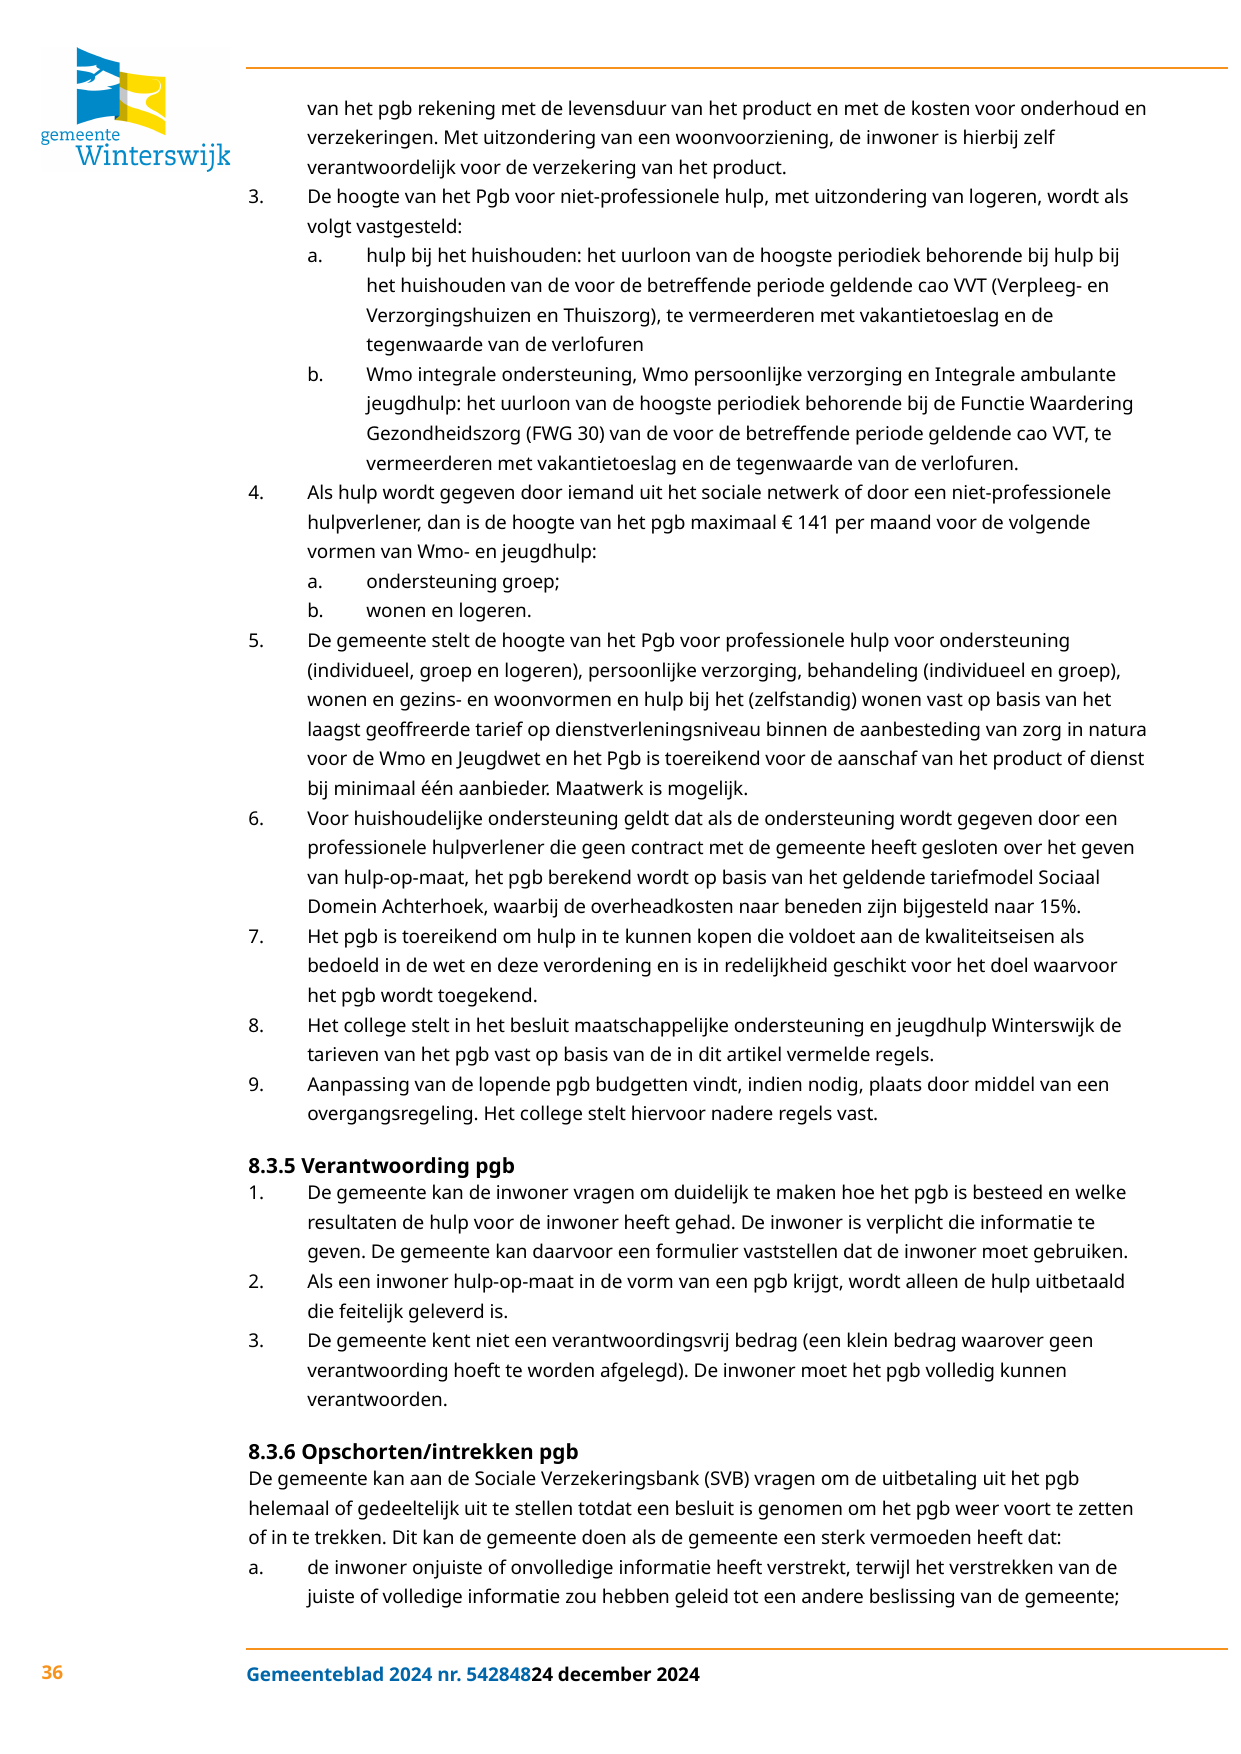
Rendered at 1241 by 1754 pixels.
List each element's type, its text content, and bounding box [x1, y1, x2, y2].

list de inwoner onjuiste of onvolledige informatie heeft verstrekt, terwijl het verstrekken van de juiste of volledige informatie zou hebben geleid tot een andere beslissing van de gemeente; [248, 1554, 1152, 1609]
list De gemeente stelt de hoogte van het Pgb voor professionele hulp voor ondersteuning (individueel, groep en logeren), persoonlijke verzorging, behandeling (individueel en groep), wonen en gezins- en woonvormen en hulp bij het (zelfstandig) wonen vast op basis van het laagst geoffreerde tarief op dienstverleningsniveau binnen de aanbesteding van zorg in natura voor de Wmo en Jeugdwet en het Pgb is toereikend voor de aanschaf van het product of dienst bij minimaal één aanbieder. Maatwerk is mogelijk. [248, 627, 1152, 801]
list De gemeente kent niet een verantwoordingsvrij bedrag (een klein bedrag waarover geen verantwoording hoeft te worden afgelegd). De inwoner moet het pgb volledig kunnen verantwoorden. [248, 1327, 1152, 1412]
list Wmo integrale ondersteuning, Wmo persoonlijke verzorging en Integrale ambulante jeugdhulp: het uurloon van de hoogste periodiek behorende bij de Functie Waardering Gezondheidszorg (FWG 30) van de voor de betreffende periode geldende cao VVT, te vermeerderen met vakantietoeslag en de tegenwaarde van de verlofuren. [307, 361, 1152, 476]
text 8.3.6 Opschorten/intrekken pgb [248, 1437, 1152, 1465]
list hulp bij het huishouden: het uurloon van de hoogste periodiek behorende bij hulp bij het huishouden van de voor de betreffende periode geldende cao VVT (Verpleeg- en Verzorgingshuizen en Thuiszorg), te vermeerderen met vakantietoeslag en de tegenwaarde van de verlofuren [307, 243, 1152, 357]
list van het pgb rekening met de levensduur van het product en met de kosten voor onderhoud en verzekeringen. Met uitzondering van een woonvoorziening, de inwoner is hierbij zelf verantwoordelijk voor de verzekering van het product. [248, 95, 1152, 180]
list Als een inwoner hulp-op-maat in de vorm van een pgb krijgt, wordt alleen de hulp uitbetaald die feitelijk geleverd is. [248, 1268, 1152, 1323]
list De gemeente kan de inwoner vragen om duidelijk te maken hoe het pgb is besteed en welke resultaten de hulp voor de inwoner heeft gehad. De inwoner is verplicht die informatie te geven. De gemeente kan daarvoor een formulier vaststellen dat de inwoner moet gebruiken. [248, 1179, 1152, 1264]
list Het pgb is toereikend om hulp in te kunnen kopen die voldoet aan de kwaliteitseisen als bedoeld in de wet en deze verordening en is in redelijkheid geschikt voor het doel waarvoor het pgb wordt toegekend. [248, 923, 1152, 1008]
picture [225, 153, 231, 162]
list Het college stelt in het besluit maatschappelijke ondersteuning en jeugdhulp Winterswijk de tarieven van het pgb vast op basis van de in dit artikel vermelde regels. [248, 1012, 1152, 1067]
list wonen en logeren. [307, 598, 1152, 623]
list De hoogte van het Pgb voor niet-professionele hulp, met uitzondering van logeren, wordt als volgt vastgesteld: [248, 183, 1152, 239]
list Voor huishoudelijke ondersteuning geldt dat als de ondersteuning wordt gegeven door een professionele hulpverlener die geen contract met de gemeente heeft gesloten over het geven van hulp-op-maat, het pgb berekend wordt op basis van het geldende tariefmodel Sociaal Domein Achterhoek, waarbij de overheadkosten naar beneden zijn bijgesteld naar 15%. [248, 805, 1152, 919]
text De gemeente kan aan de Sociale Verzekeringsbank (SVB) vragen om de uitbetaling uit het pgb helemaal of gedeeltelijk uit te stellen totdat een besluit is genomen om het pgb weer voort te zetten of in te trekken. Dit kan de gemeente doen als de gemeente een sterk vermoeden heeft dat: [248, 1465, 1152, 1550]
text 8.3.5 Verantwoording pgb [248, 1151, 1152, 1179]
picture [41, 47, 231, 172]
list ondersteuning groep; [307, 568, 1152, 594]
list Aanpassing van de lopende pgb budgetten vindt, indien nodig, plaats door middel van een overgangsregeling. Het college stelt hiervoor nadere regels vast. [248, 1071, 1152, 1126]
list Als hulp wordt gegeven door iemand uit het sociale netwerk of door een niet-professionele hulpverlener, dan is de hoogte van het pgb maximaal € 141 per maand voor de volgende vormen van Wmo- en jeugdhulp: [248, 479, 1152, 564]
